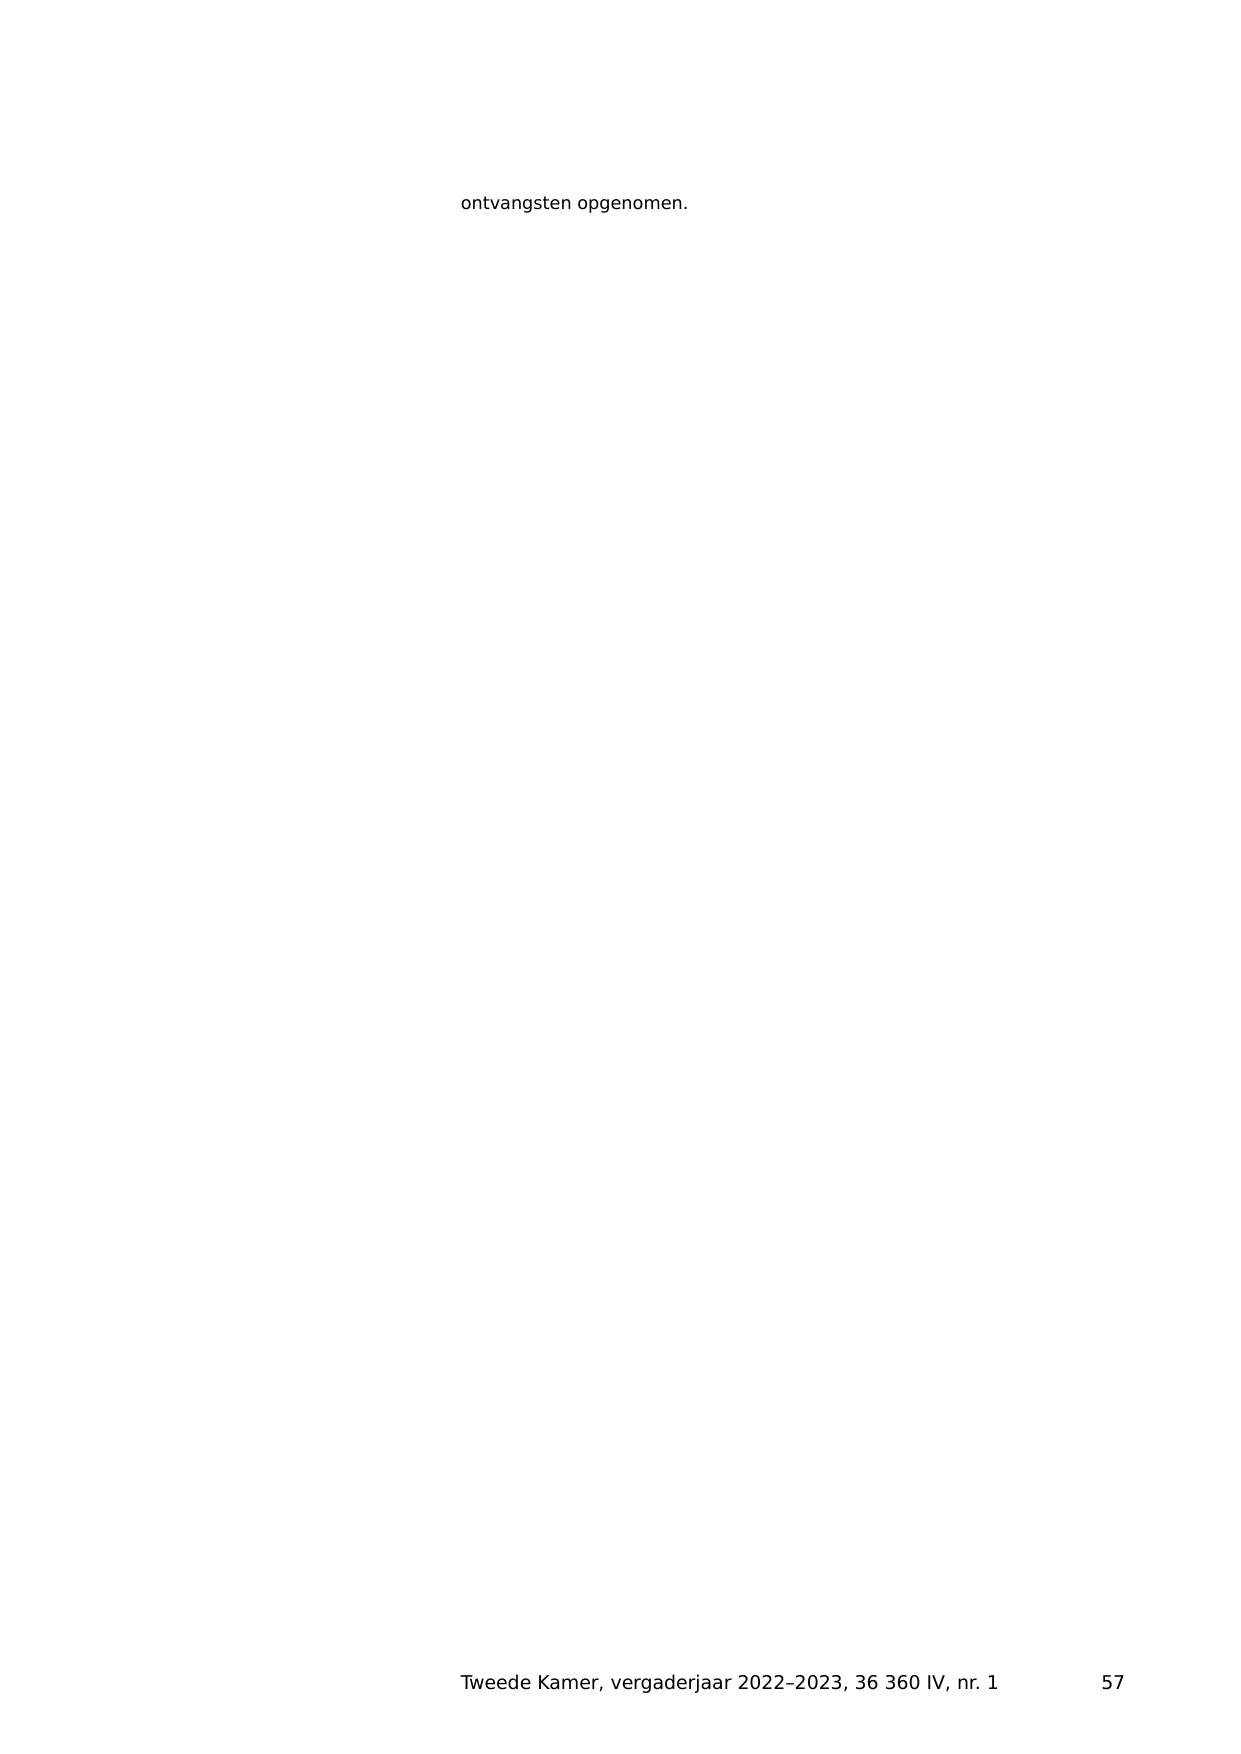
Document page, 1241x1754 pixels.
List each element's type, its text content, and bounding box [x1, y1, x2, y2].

text ontvangsten opgenomen. [461, 191, 1125, 214]
